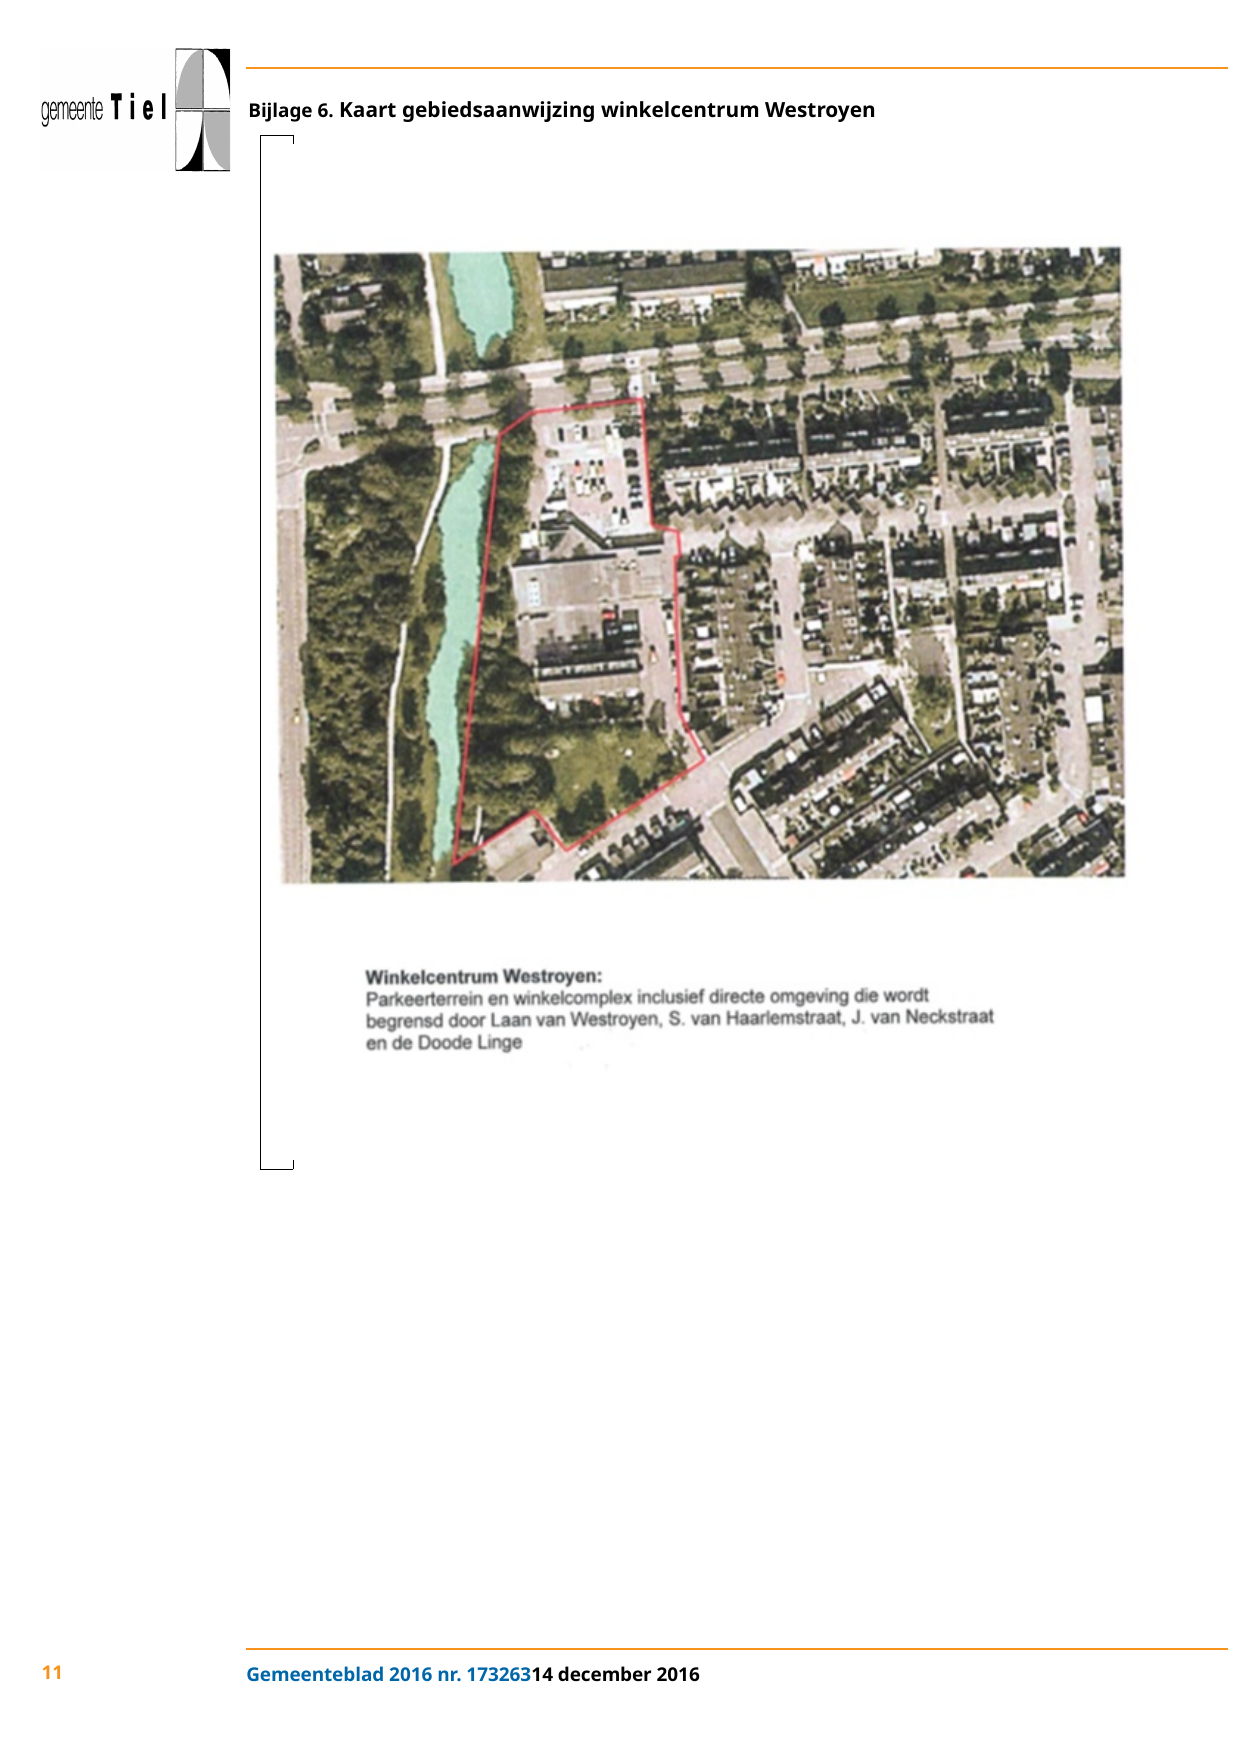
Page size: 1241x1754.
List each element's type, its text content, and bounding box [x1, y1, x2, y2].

picture [268, 144, 1155, 1160]
text Bijlage 6. Kaart gebiedsaanwijzing winkelcentrum Westroyen [248, 95, 1152, 123]
picture [41, 47, 231, 172]
